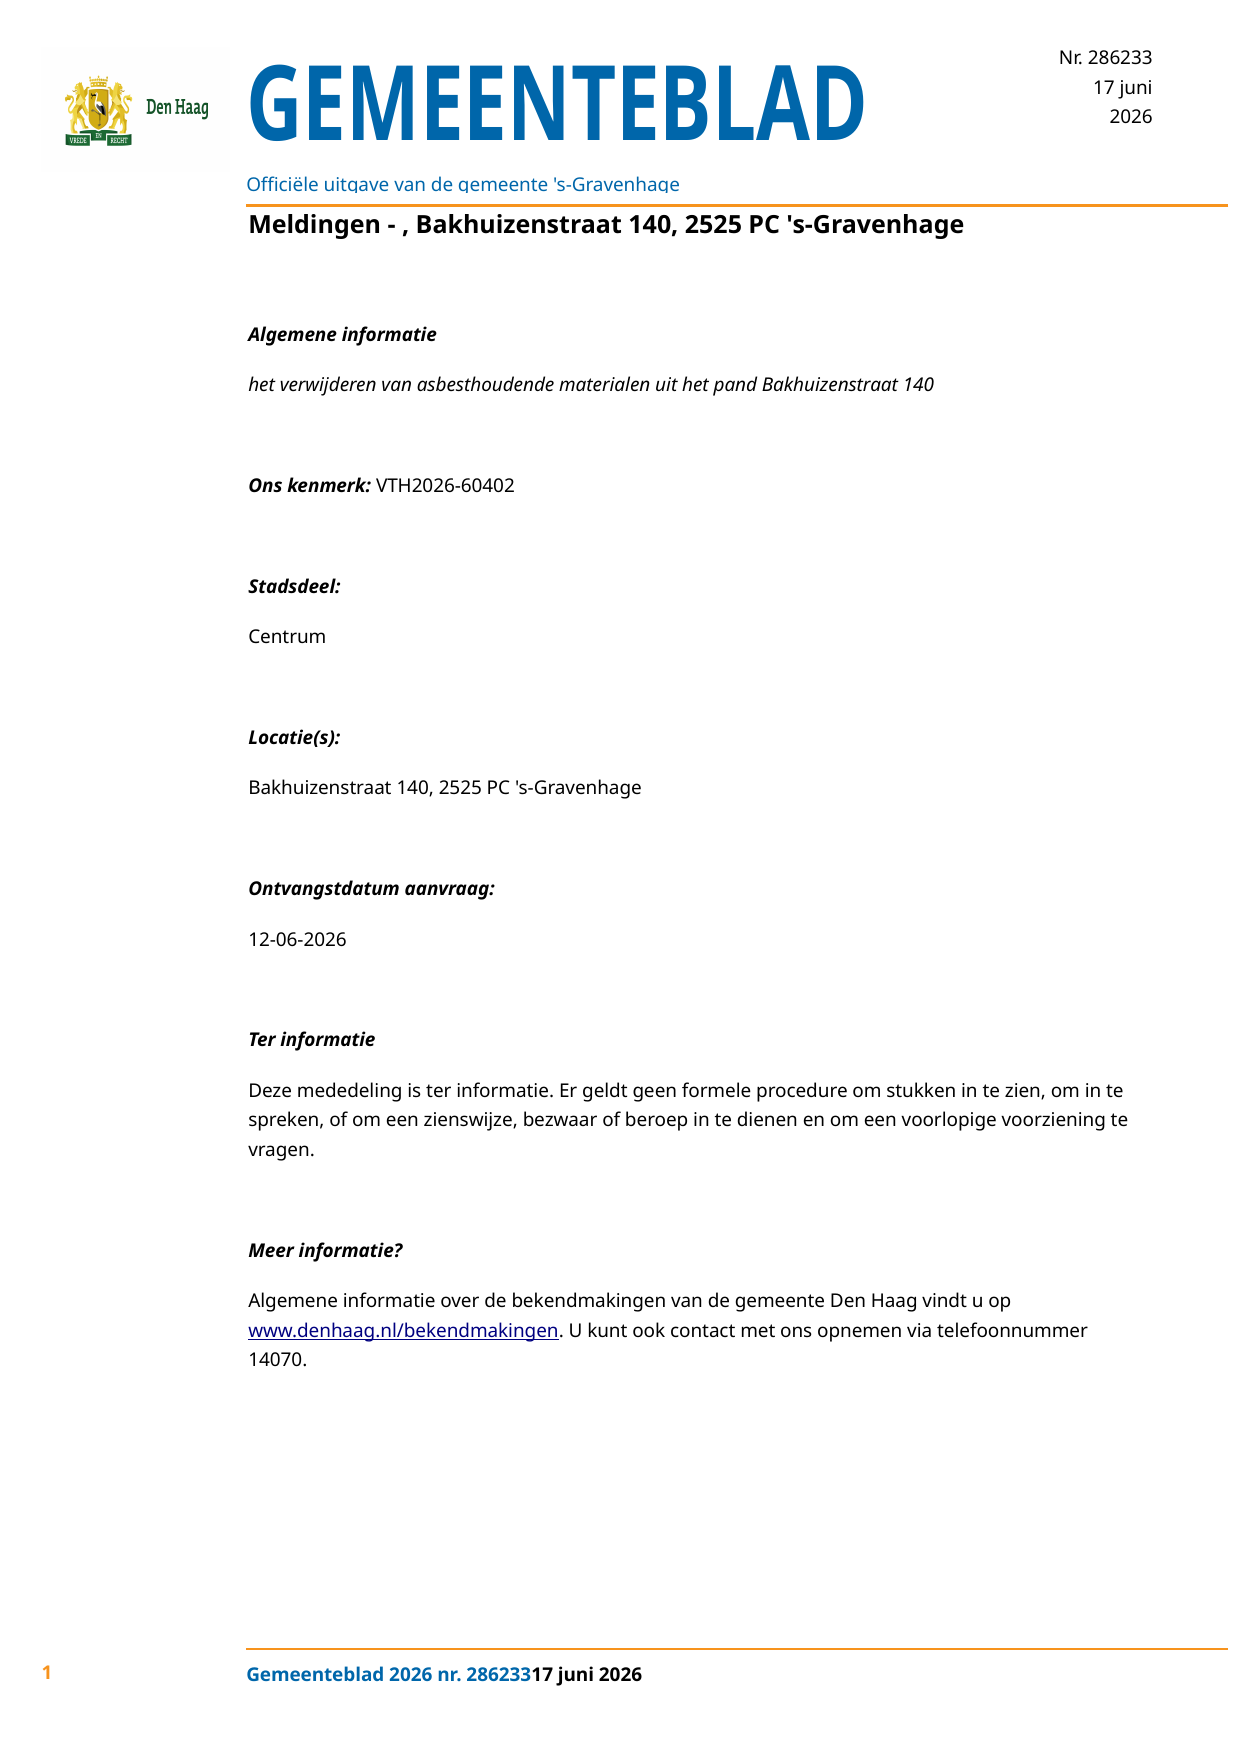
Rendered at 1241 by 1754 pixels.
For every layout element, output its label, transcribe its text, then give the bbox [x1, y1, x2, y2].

text Meldingen - , Bakhuizenstraat 140, 2525 PC 's-Gravenhage [248, 207, 1152, 241]
text Ter informatie [248, 1027, 1152, 1052]
text Ontvangstdatum aanvraag: [248, 875, 1152, 901]
text Stadsdeel: [248, 573, 1152, 598]
picture [41, 47, 231, 172]
text Bakhuizenstraat 140, 2525 PC 's-Gravenhage [248, 774, 1152, 800]
text Meer informatie? [248, 1237, 1152, 1263]
text Centrum [248, 623, 1152, 649]
text het verwijderen van asbesthoudende materialen uit het pand Bakhuizenstraat 140 [248, 371, 1152, 397]
text Locatie(s): [248, 724, 1152, 750]
text Algemene informatie over de bekendmakingen van de gemeente Den Haag vindt u op www.denhaag.nl/bekendmakingen. U kunt ook contact met ons opnemen via telefoonnummer 14070. [248, 1287, 1152, 1372]
text Algemene informatie [248, 321, 1152, 346]
text Deze mededeling is ter informatie. Er geldt geen formele procedure om stukken in te zien, om in te spreken, of om een zienswijze, bezwaar of beroep in te dienen en om een voorlopige voorziening te vragen. [248, 1077, 1152, 1162]
text 12-06-2026 [248, 926, 1152, 951]
text Ons kenmerk: VTH2026-60402 [248, 472, 1152, 498]
